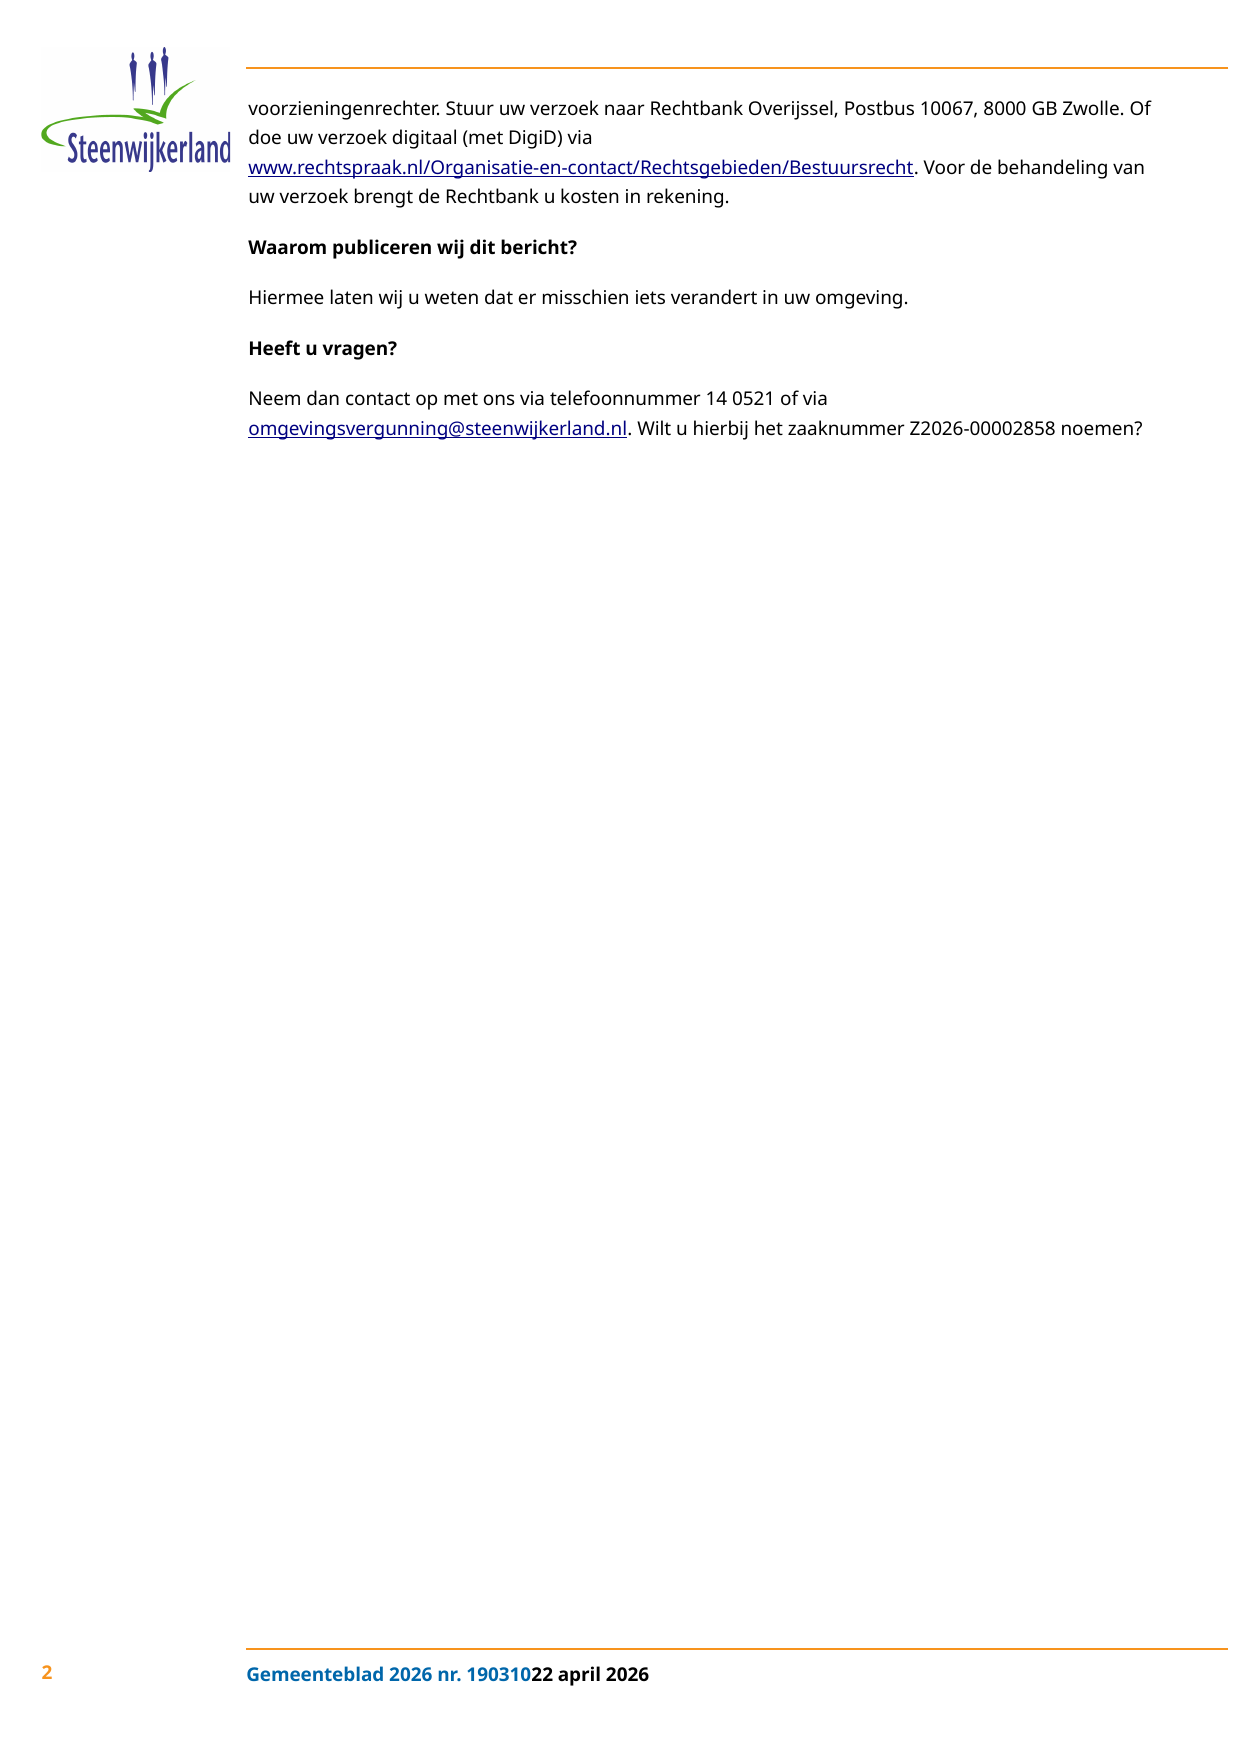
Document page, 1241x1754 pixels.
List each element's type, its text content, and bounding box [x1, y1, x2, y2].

picture [41, 47, 231, 172]
text Hiermee laten wij u weten dat er misschien iets verandert in uw omgeving. [248, 284, 1152, 310]
text Waarom publiceren wij dit bericht? [248, 234, 1152, 260]
text Neem dan contact op met ons via telefoonnummer 14 0521 of via omgevingsvergunning@steenwijkerland.nl. Wilt u hierbij het zaaknummer Z2026-00002858 noemen? [248, 385, 1152, 441]
text Heeft u vragen? [248, 335, 1152, 361]
text voorzieningenrechter. Stuur uw verzoek naar Rechtbank Overijssel, Postbus 10067, 8000 GB Zwolle. Of doe uw verzoek digitaal (met DigiD) via www.rechtspraak.nl/Organisatie-en-contact/Rechtsgebieden/Bestuursrecht. Voor de behandeling van uw verzoek brengt de Rechtbank u kosten in rekening. [248, 95, 1152, 209]
